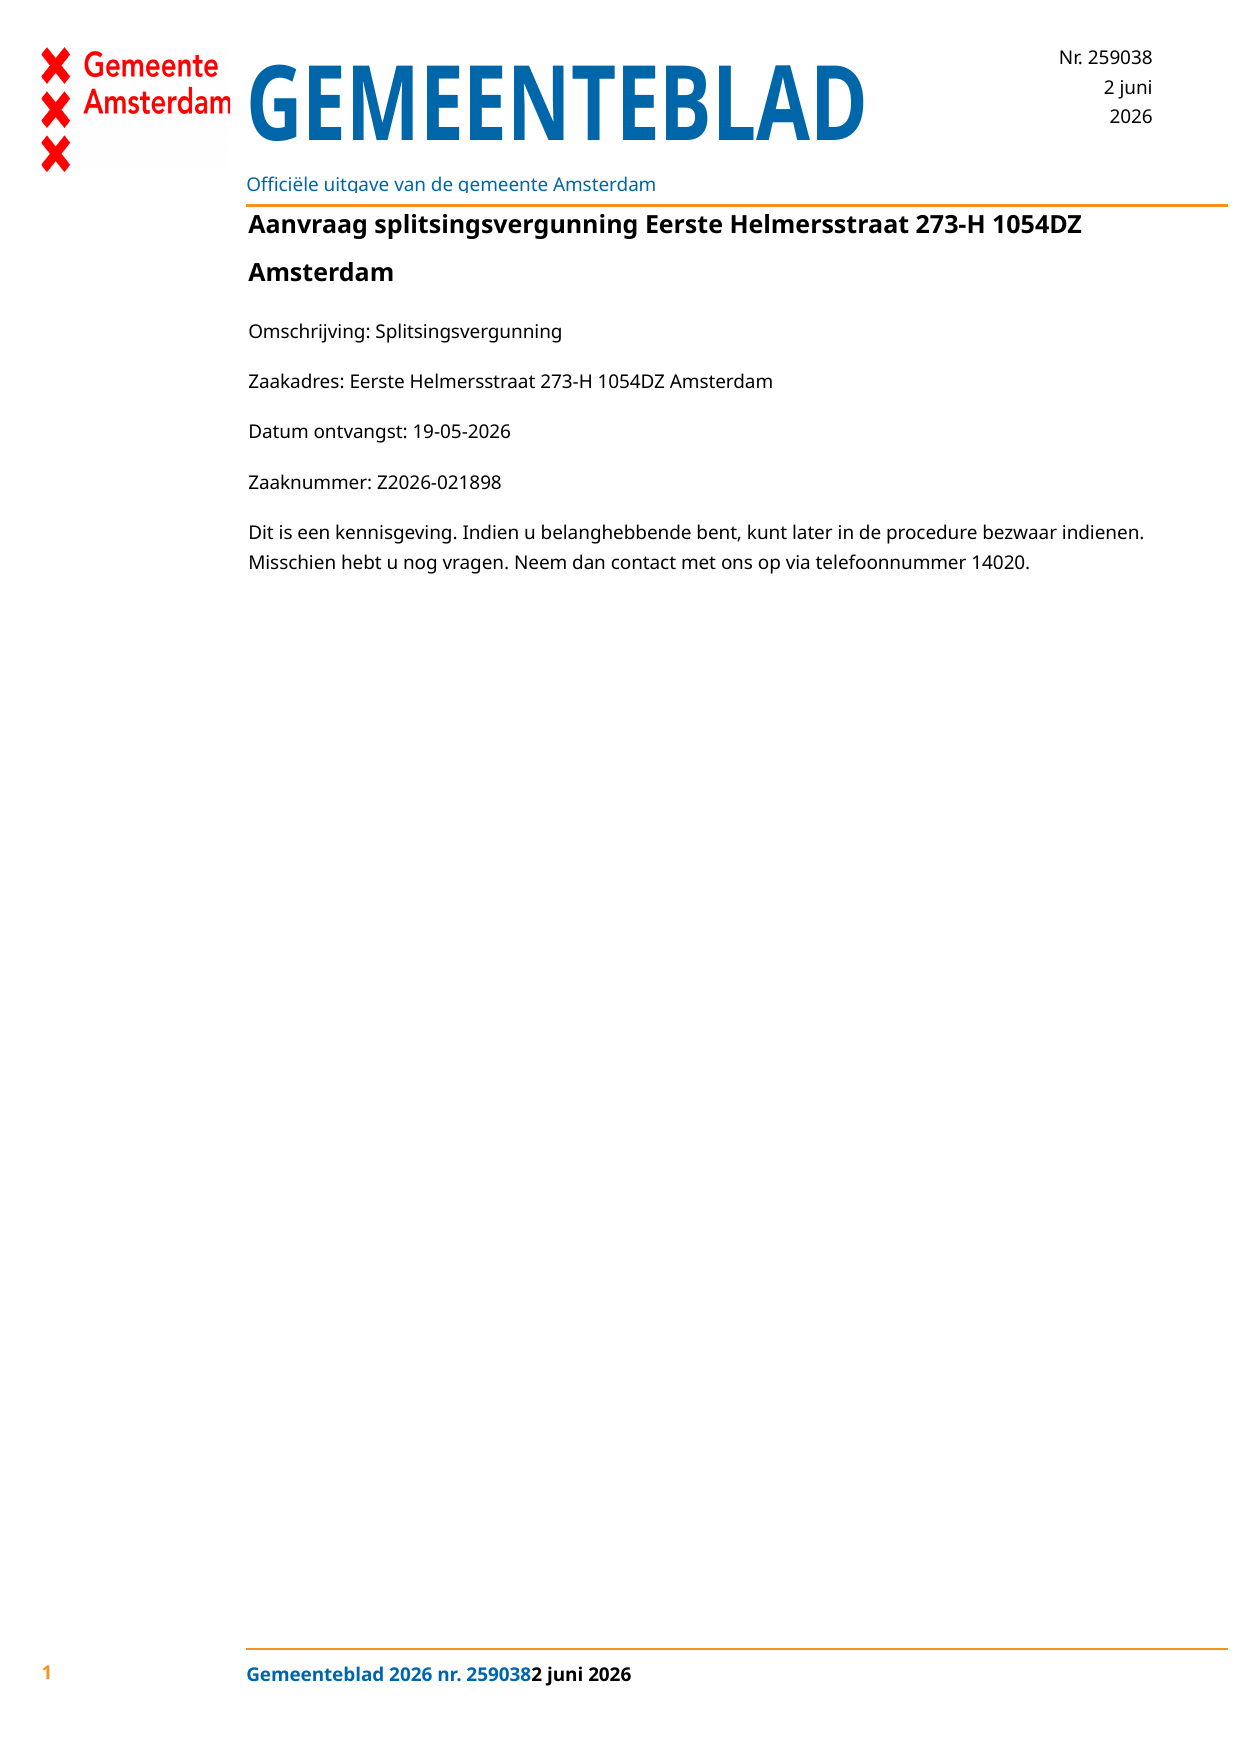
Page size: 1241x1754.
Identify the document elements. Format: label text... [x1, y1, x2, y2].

text Zaakadres: Eerste Helmersstraat 273-H 1054DZ Amsterdam [248, 368, 1152, 394]
text Datum ontvangst: 19-05-2026 [248, 419, 1152, 444]
text Omschrijving: Splitsingsvergunning [248, 318, 1152, 344]
text Aanvraag splitsingsvergunning Eerste Helmersstraat 273-H 1054DZ Amsterdam [248, 207, 1152, 288]
text Zaaknummer: Z2026-021898 [248, 469, 1152, 495]
text Dit is een kennisgeving. Indien u belanghebbende bent, kunt later in de procedure bezwaar indienen. Misschien hebt u nog vragen. Neem dan contact met ons op via telefoonnummer 14020. [248, 519, 1152, 575]
picture [41, 47, 231, 172]
